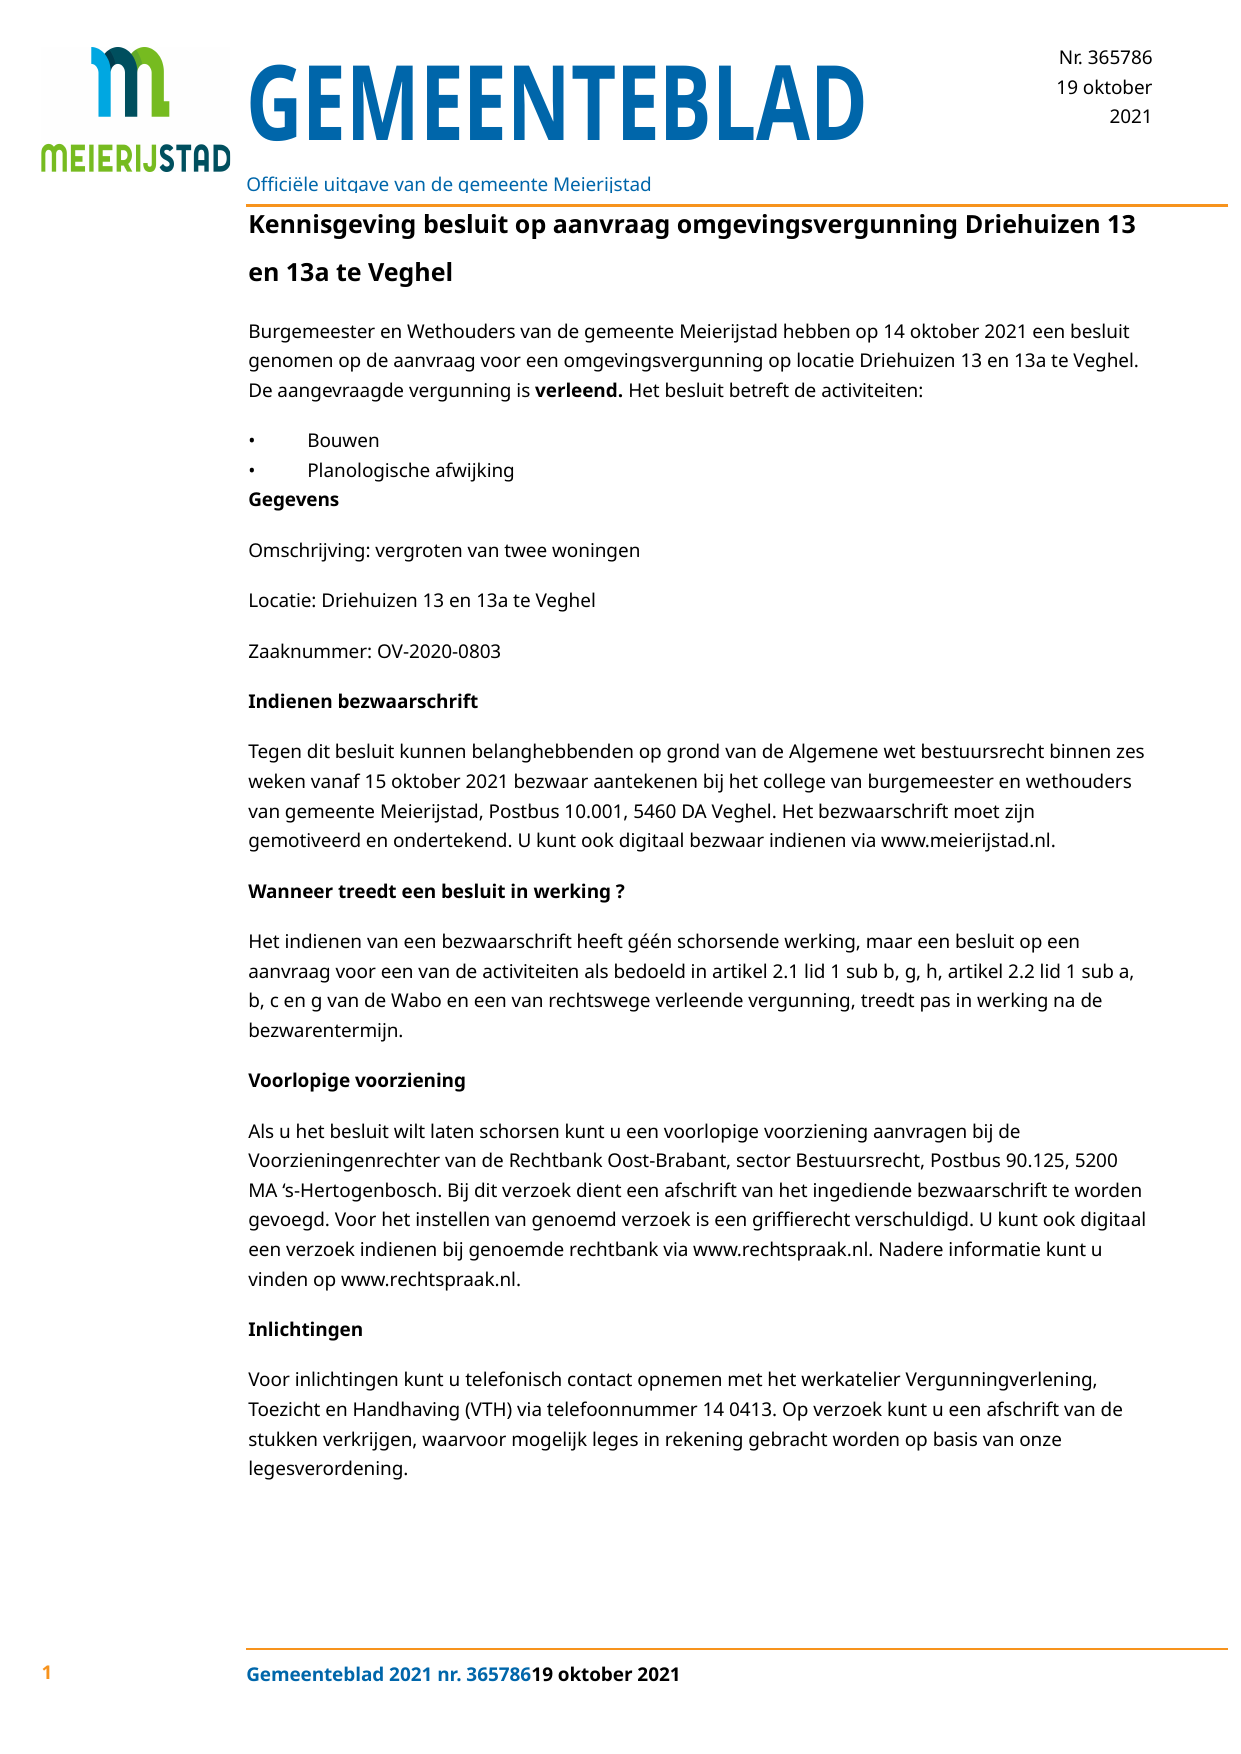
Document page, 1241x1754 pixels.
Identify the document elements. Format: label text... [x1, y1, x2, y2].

picture [41, 47, 231, 172]
list Bouwen [248, 427, 1152, 453]
text Indienen bezwaarschrift [248, 688, 1152, 714]
text Inlichtingen [248, 1316, 1152, 1342]
text Gegevens [248, 487, 1152, 512]
text Locatie: Driehuizen 13 en 13a te Veghel [248, 587, 1152, 613]
text Voor inlichtingen kunt u telefonisch contact opnemen met het werkatelier Vergunningverlening, Toezicht en Handhaving (VTH) via telefoonnummer 14 0413. Op verzoek kunt u een afschrift van de stukken verkrijgen, waarvoor mogelijk leges in rekening gebracht worden op basis van onze legesverordening. [248, 1367, 1152, 1481]
text Als u het besluit wilt laten schorsen kunt u een voorlopige voorziening aanvragen bij de Voorzieningenrechter van de Rechtbank Oost-Brabant, sector Bestuursrecht, Postbus 90.125, 5200 MA ‘s-Hertogenbosch. Bij dit verzoek dient een afschrift van het ingediende bezwaarschrift te worden gevoegd. Voor het instellen van genoemd verzoek is een griffierecht verschuldigd. U kunt ook digitaal een verzoek indienen bij genoemde rechtbank via www.rechtspraak.nl. Nadere informatie kunt u vinden op www.rechtspraak.nl. [248, 1118, 1152, 1292]
text Tegen dit besluit kunnen belanghebbenden op grond van de Algemene wet bestuursrecht binnen zes weken vanaf 15 oktober 2021 bezwaar aantekenen bij het college van burgemeester en wethouders van gemeente Meierijstad, Postbus 10.001, 5460 DA Veghel. Het bezwaarschrift moet zijn gemotiveerd en ondertekend. U kunt ook digitaal bezwaar indienen via www.meierijstad.nl. [248, 739, 1152, 853]
text Zaaknummer: OV-2020-0803 [248, 638, 1152, 664]
text Voorlopige voorziening [248, 1067, 1152, 1093]
text Kennisgeving besluit op aanvraag omgevingsvergunning Driehuizen 13 en 13a te Veghel [248, 207, 1152, 288]
text Burgemeester en Wethouders van de gemeente Meierijstad hebben op 14 oktober 2021 een besluit genomen op de aanvraag voor een omgevingsvergunning op locatie Driehuizen 13 en 13a te Veghel. De aangevraagde vergunning is verleend. Het besluit betreft de activiteiten: [248, 318, 1152, 403]
text Wanneer treedt een besluit in werking ? [248, 878, 1152, 904]
text Het indienen van een bezwaarschrift heeft géén schorsende werking, maar een besluit op een aanvraag voor een van de activiteiten als bedoeld in artikel 2.1 lid 1 sub b, g, h, artikel 2.2 lid 1 sub a, b, c en g van de Wabo en een van rechtswege verleende vergunning, treedt pas in werking na de bezwarentermijn. [248, 928, 1152, 1043]
list Planologische afwijking [248, 457, 1152, 483]
text Omschrijving: vergroten van twee woningen [248, 537, 1152, 563]
